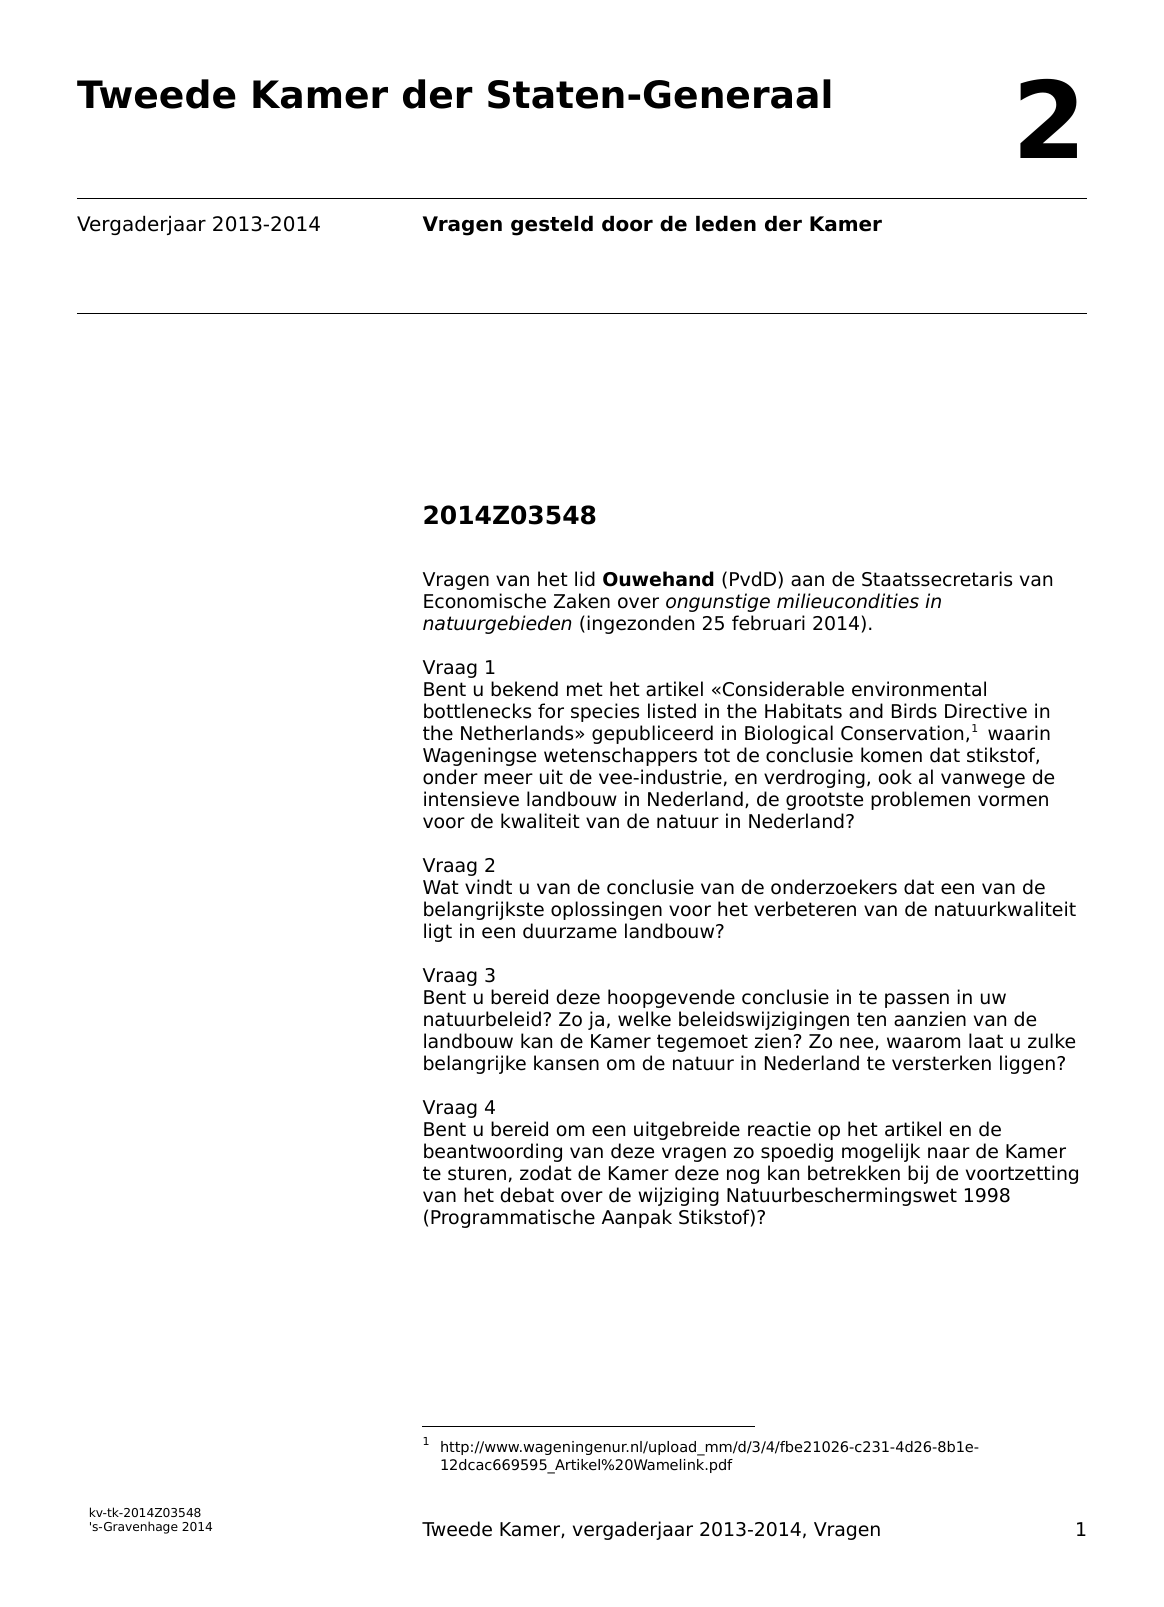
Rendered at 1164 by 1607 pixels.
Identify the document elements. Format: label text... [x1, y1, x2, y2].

text Vragen van het lid Ouwehand (PvdD) aan de Staatssecretaris van Economische Zaken over ongunstige milieucondities in natuurgebieden (ingezonden 25 februari 2014). [422, 569, 1087, 635]
text Bent u bereid om een uitgebreide reactie op het artikel en de beantwoording van deze vragen zo spoedig mogelijk naar de Kamer te sturen, zodat de Kamer deze nog kan betrekken bij de voortzetting van het debat over de wijziging Natuurbeschermingswet 1998 (Programmatische Aanpak Stikstof)? [422, 1119, 1087, 1229]
text Bent u bekend met het artikel «Considerable environmental bottlenecks for species listed in the Habitats and Birds Directive in the Netherlands» gepubliceerd in Biological Conservation, waarin Wageningse wetenschappers tot de conclusie komen dat stikstof, onder meer uit de vee-industrie, en verdroging, ook al vanwege de intensieve landbouw in Nederland, de grootste problemen vormen voor de kwaliteit van de natuur in Nederland? [422, 679, 1087, 833]
text Bent u bereid deze hoopgevende conclusie in te passen in uw natuurbeleid? Zo ja, welke beleidswijzigingen ten aanzien van de landbouw kan de Kamer tegemoet zien? Zo nee, waarom laat u zulke belangrijke kansen om de natuur in Nederland te versterken liggen? [422, 987, 1087, 1075]
text 2014Z03548 [422, 501, 1087, 531]
text Vraag 4 [422, 1097, 1087, 1119]
text http://www.wageningenur.nl/upload_mm/d/3/4/fbe21026-c231-4d26-8b1e-12dcac669595_Artikel%20Wamelink.pdf [422, 1435, 1087, 1474]
table_header 2 [886, 59, 1087, 198]
text 's-Gravenhage 2014 [88, 1520, 323, 1534]
text Vraag 2 [422, 855, 1087, 877]
table_cell Vragen gesteld door de leden der Kamer [422, 199, 1087, 313]
text Wat vindt u van de conclusie van de onderzoekers dat een van de belangrijkste oplossingen voor het verbeteren van de natuurkwaliteit ligt in een duurzame landbouw? [422, 877, 1087, 943]
table_header Tweede Kamer der Staten-Generaal [77, 59, 886, 198]
table_cell Vergaderjaar 2013-2014 [77, 199, 422, 313]
text Vraag 1 [422, 657, 1087, 679]
text Vraag 3 [422, 965, 1087, 987]
text kv-tk-2014Z03548 [88, 1506, 323, 1520]
